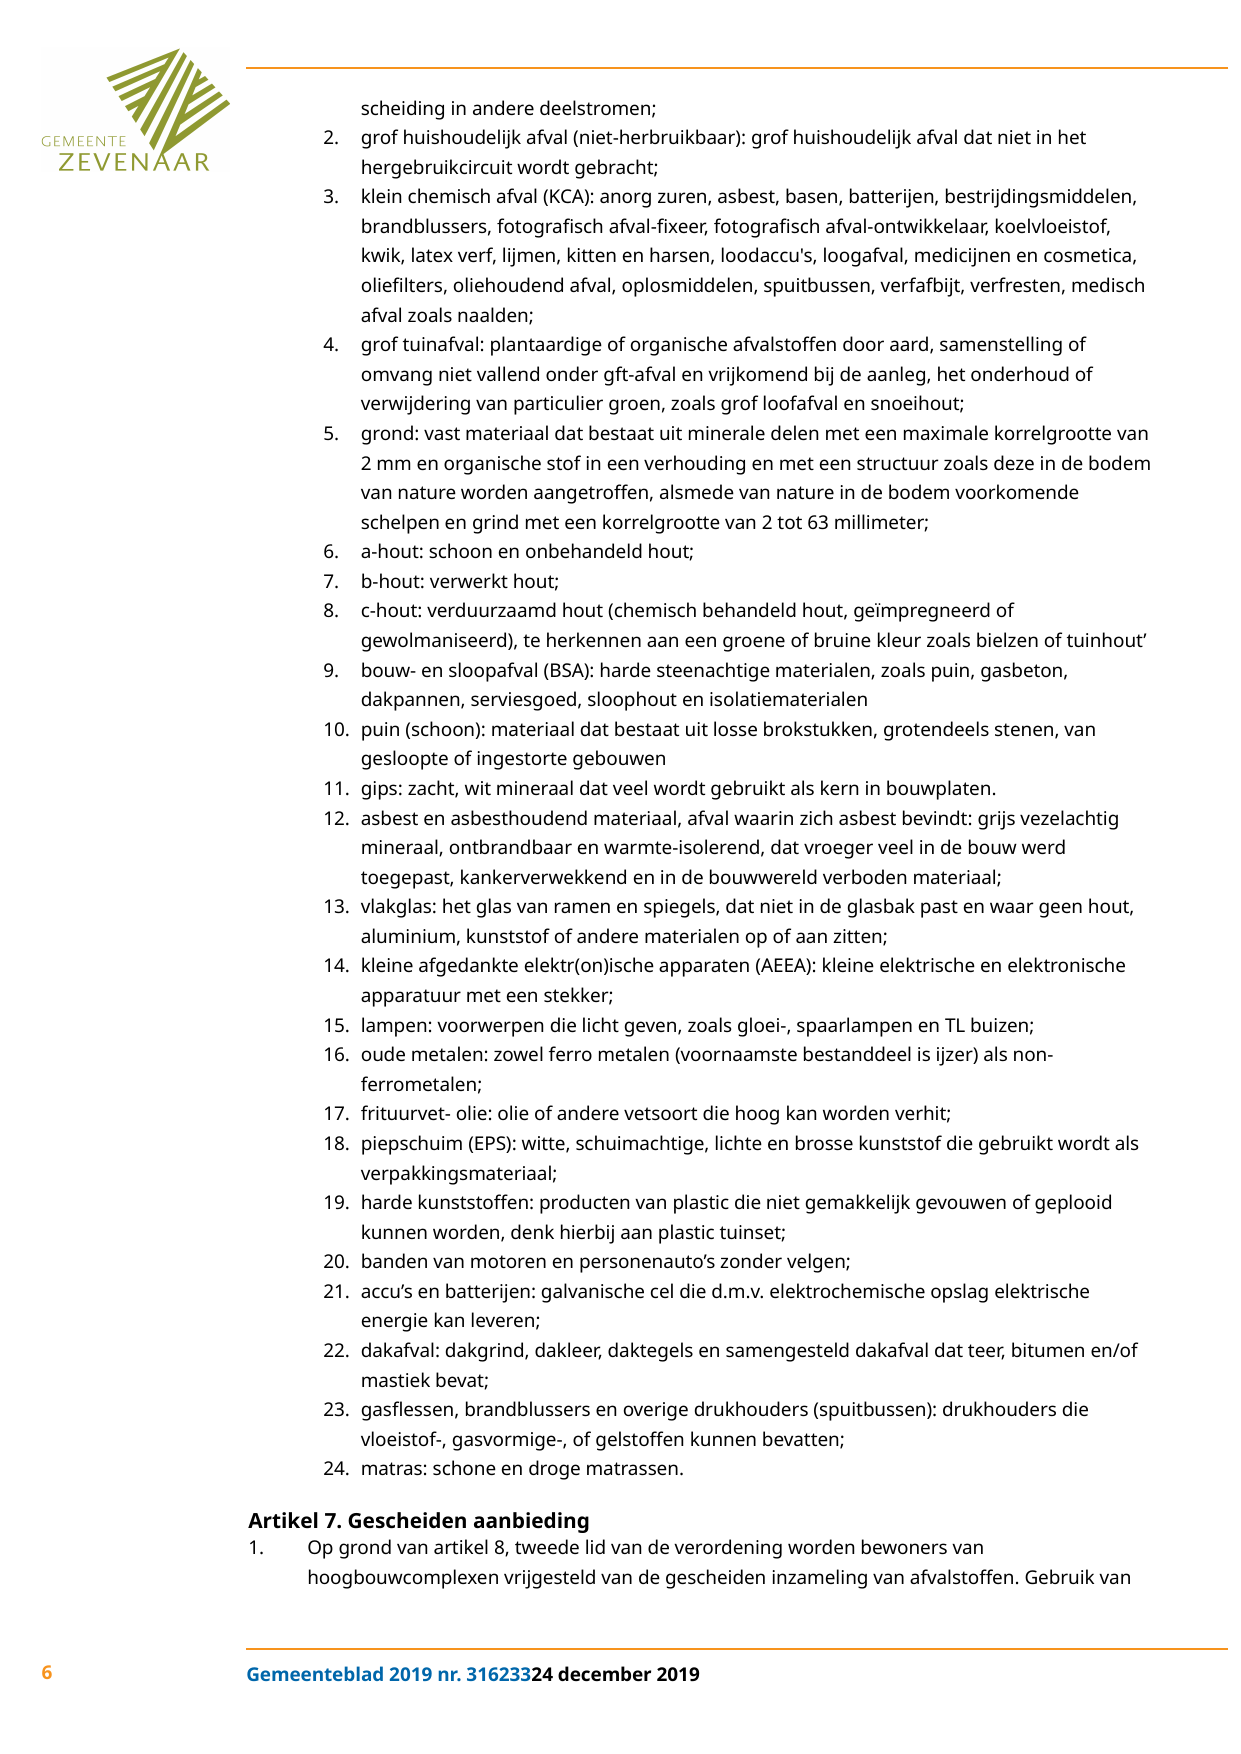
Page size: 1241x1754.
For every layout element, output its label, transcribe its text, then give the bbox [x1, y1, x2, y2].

picture [41, 47, 231, 172]
list b-hout: verwerkt hout; [323, 568, 1152, 594]
list Op grond van artikel 8, tweede lid van de verordening worden bewoners van hoogbouwcomplexen vrijgesteld van de gescheiden inzameling van afvalstoffen. Gebruik van [248, 1534, 1152, 1590]
list a-hout: schoon en onbehandeld hout; [323, 538, 1152, 564]
list piepschuim (EPS): witte, schuimachtige, lichte en brosse kunststof die gebruikt wordt als verpakkingsmateriaal; [323, 1130, 1152, 1186]
list banden van motoren en personenauto’s zonder velgen; [323, 1248, 1152, 1274]
list dakafval: dakgrind, dakleer, daktegels en samengesteld dakafval dat teer, bitumen en/of mastiek bevat; [323, 1337, 1152, 1393]
list bouw- en sloopafval (BSA): harde steenachtige materialen, zoals puin, gasbeton, dakpannen, serviesgoed, sloophout en isolatiematerialen [323, 657, 1152, 712]
list asbest en asbesthoudend materiaal, afval waarin zich asbest bevindt: grijs vezelachtig mineraal, ontbrandbaar en warmte-isolerend, dat vroeger veel in de bouw werd toegepast, kankerverwekkend en in de bouwwereld verboden materiaal; [323, 805, 1152, 890]
list grof huishoudelijk afval (niet-herbruikbaar): grof huishoudelijk afval dat niet in het hergebruikcircuit wordt gebracht; [323, 124, 1152, 180]
list vlakglas: het glas van ramen en spiegels, dat niet in de glasbak past en waar geen hout, aluminium, kunststof of andere materialen op of aan zitten; [323, 893, 1152, 949]
list c-hout: verduurzaamd hout (chemisch behandeld hout, geïmpregneerd of gewolmaniseerd), te herkennen aan een groene of bruine kleur zoals bielzen of tuinhout’ [323, 598, 1152, 653]
list oude metalen: zowel ferro metalen (voornaamste bestanddeel is ijzer) als non-ferrometalen; [323, 1041, 1152, 1097]
list scheiding in andere deelstromen; [323, 95, 1152, 121]
list puin (schoon): materiaal dat bestaat uit losse brokstukken, grotendeels stenen, van gesloopte of ingestorte gebouwen [323, 716, 1152, 771]
list grond: vast materiaal dat bestaat uit minerale delen met een maximale korrelgrootte van 2 mm en organische stof in een verhouding en met een structuur zoals deze in de bodem van nature worden aangetroffen, alsmede van nature in de bodem voorkomende schelpen en grind met een korrelgrootte van 2 tot 63 millimeter; [323, 420, 1152, 535]
text Artikel 7. Gescheiden aanbieding [248, 1506, 1152, 1534]
list matras: schone en droge matrassen. [323, 1456, 1152, 1481]
list harde kunststoffen: producten van plastic die niet gemakkelijk gevouwen of geplooid kunnen worden, denk hierbij aan plastic tuinset; [323, 1189, 1152, 1245]
list klein chemisch afval (KCA): anorg zuren, asbest, basen, batterijen, bestrijdingsmiddelen, brandblussers, fotografisch afval-fixeer, fotografisch afval-ontwikkelaar, koelvloeistof, kwik, latex verf, lijmen, kitten en harsen, loodaccu's, loogafval, medicijnen en cosmetica, oliefilters, oliehoudend afval, oplosmiddelen, spuitbussen, verfafbijt, verfresten, medisch afval zoals naalden; [323, 183, 1152, 328]
list kleine afgedankte elektr(on)ische apparaten (AEEA): kleine elektrische en elektronische apparatuur met een stekker; [323, 953, 1152, 1008]
list gasflessen, brandblussers en overige drukhouders (spuitbussen): drukhouders die vloeistof-, gasvormige-, of gelstoffen kunnen bevatten; [323, 1396, 1152, 1452]
list grof tuinafval: plantaardige of organische afvalstoffen door aard, samenstelling of omvang niet vallend onder gft-afval en vrijkomend bij de aanleg, het onderhoud of verwijdering van particulier groen, zoals grof loofafval en snoeihout; [323, 331, 1152, 416]
list accu’s en batterijen: galvanische cel die d.m.v. elektrochemische opslag elektrische energie kan leveren; [323, 1278, 1152, 1333]
list gips: zacht, wit mineraal dat veel wordt gebruikt als kern in bouwplaten. [323, 775, 1152, 801]
list frituurvet- olie: olie of andere vetsoort die hoog kan worden verhit; [323, 1101, 1152, 1126]
list lampen: voorwerpen die licht geven, zoals gloei-, spaarlampen en TL buizen; [323, 1012, 1152, 1038]
